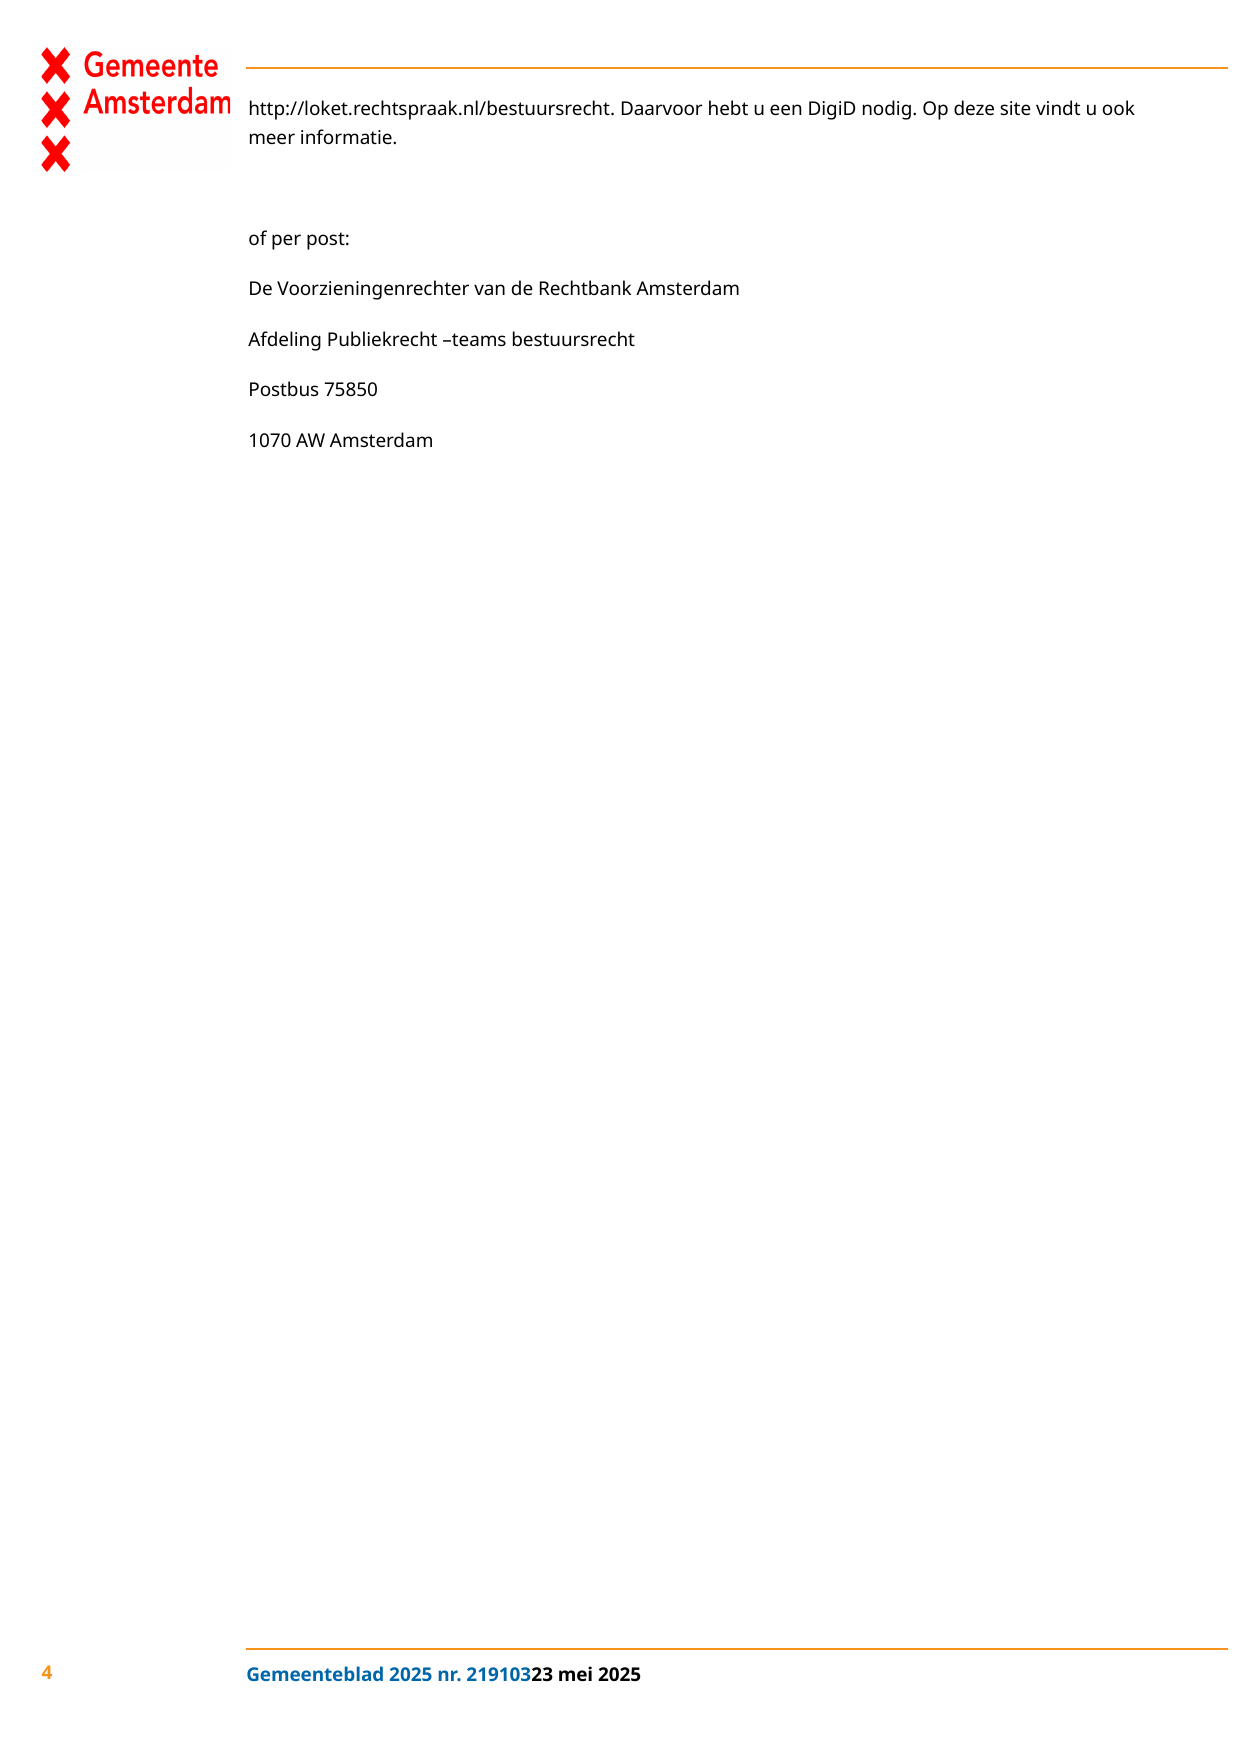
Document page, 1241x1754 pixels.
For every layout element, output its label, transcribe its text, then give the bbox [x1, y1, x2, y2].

text of per post: [248, 225, 1152, 251]
text http://loket.rechtspraak.nl/bestuursrecht. Daarvoor hebt u een DigiD nodig. Op deze site vindt u ook meer informatie. [248, 95, 1152, 150]
text 1070 AW Amsterdam [248, 427, 1152, 453]
picture [41, 47, 231, 172]
text De Voorzieningenrechter van de Rechtbank Amsterdam [248, 276, 1152, 301]
text Postbus 75850 [248, 376, 1152, 402]
text Afdeling Publiekrecht –teams bestuursrecht [248, 326, 1152, 352]
